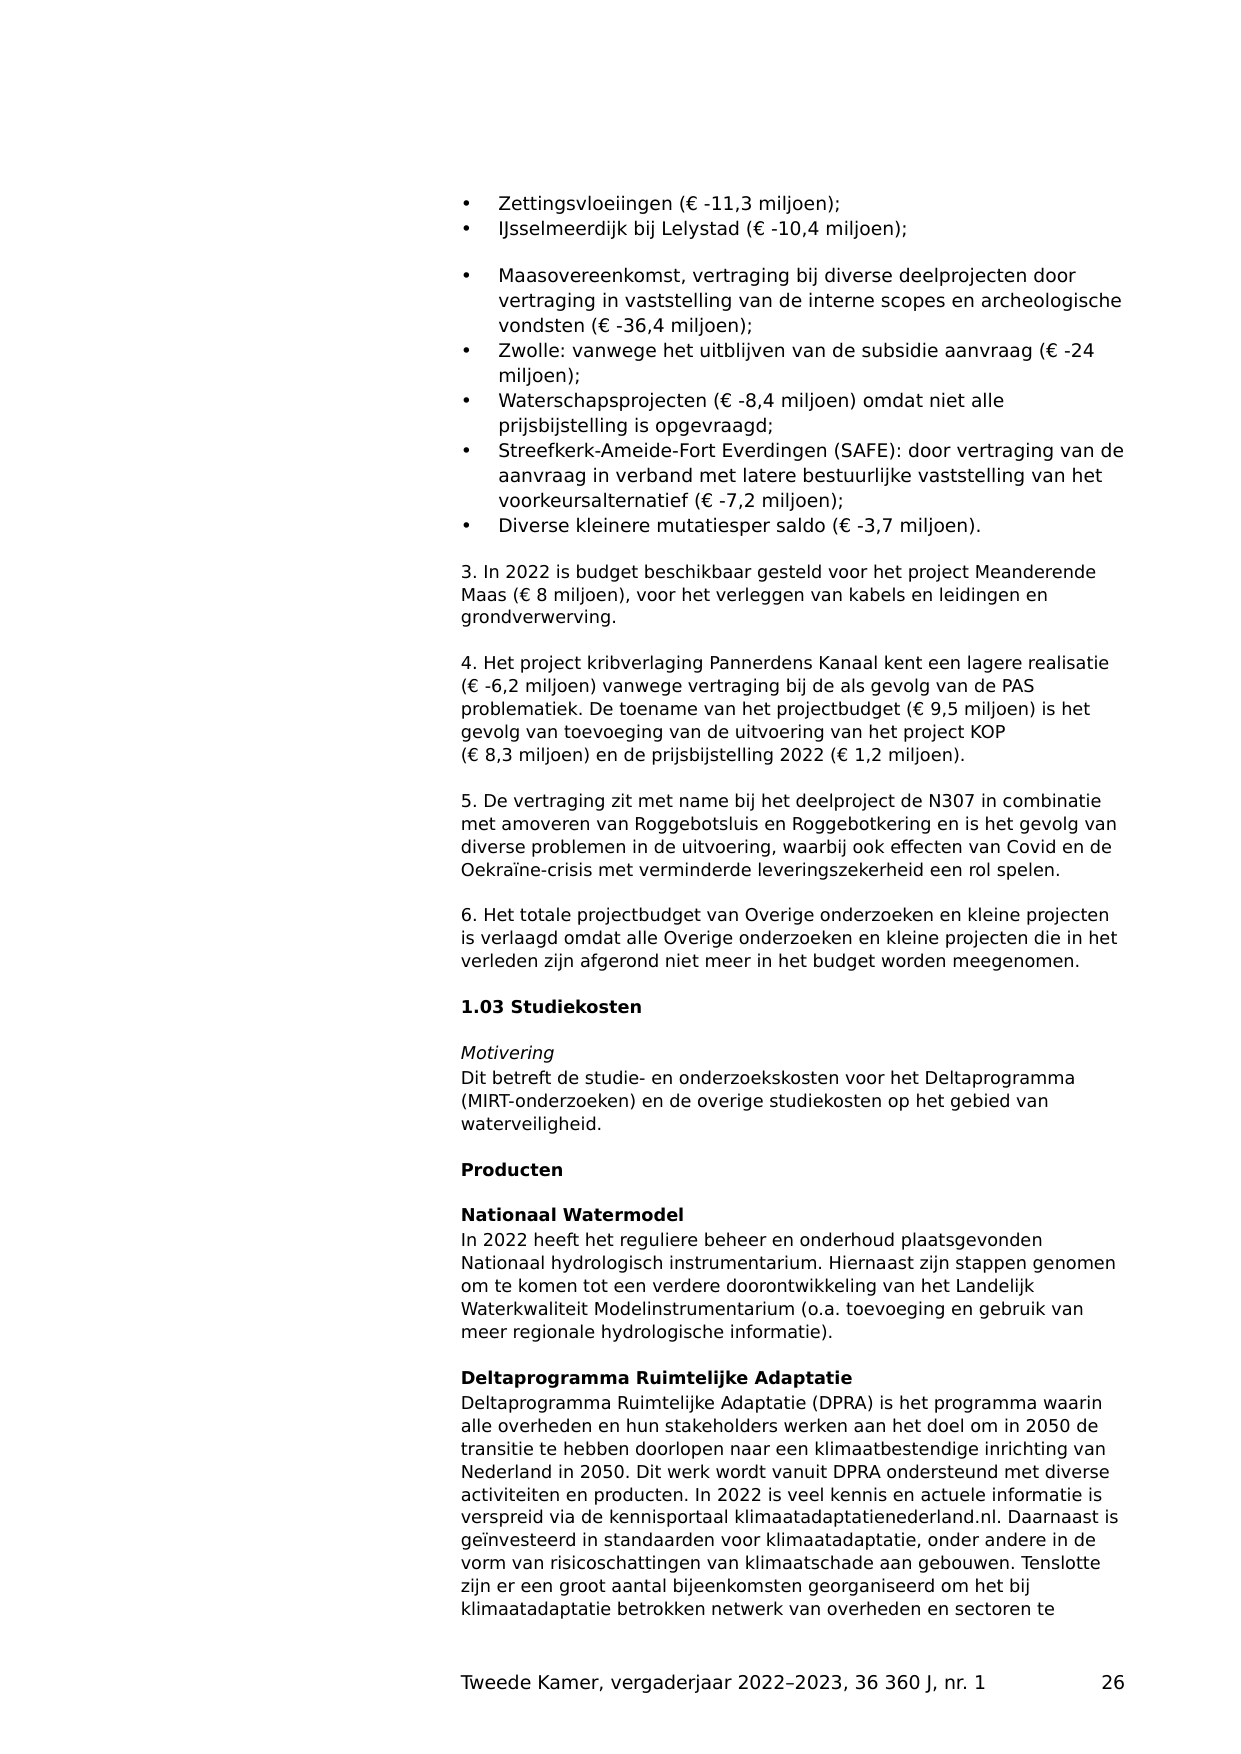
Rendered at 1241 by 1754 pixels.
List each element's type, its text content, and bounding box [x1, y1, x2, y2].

text 3. In 2022 is budget beschikbaar gesteld voor het project Meanderende Maas (€ 8 miljoen), voor het verleggen van kabels en leidingen en grondverwerving. [461, 560, 1125, 628]
text 6. Het totale projectbudget van Overige onderzoeken en kleine projecten is verlaagd omdat alle Overige onderzoeken en kleine projecten die in het verleden zijn afgerond niet meer in het budget worden meegenomen. [461, 903, 1125, 972]
text Nationaal Watermodel [461, 1203, 1125, 1226]
list Diverse kleinere mutatiesper saldo (€ -3,7 miljoen). [461, 513, 1125, 538]
list Zettingsvloeiingen (€ -11,3 miljoen); [461, 191, 1125, 216]
text 4. Het project kribverlaging Pannerdens Kanaal kent een lagere realisatie (€ -6,2 miljoen) vanwege vertraging bij de als gevolg van de PAS problematiek. De toename van het projectbudget (€ 9,5 miljoen) is het gevolg van toevoeging van de uitvoering van het project KOP (€ 8,3 miljoen) en de prijsbijstelling 2022 (€ 1,2 miljoen). [461, 651, 1125, 766]
text 5. De vertraging zit met name bij het deelproject de N307 in combinatie met amoveren van Roggebotsluis en Roggebotkering en is het gevolg van diverse problemen in de uitvoering, waarbij ook effecten van Covid en de Oekraïne-crisis met verminderde leveringszekerheid een rol spelen. [461, 789, 1125, 881]
text Producten [461, 1158, 1125, 1181]
list Zwolle: vanwege het uitblijven van de subsidie aanvraag (€ -24 miljoen); [461, 338, 1125, 388]
list Maasovereenkomst, vertraging bij diverse deelprojecten door vertraging in vaststelling van de interne scopes en archeologische vondsten (€ -36,4 miljoen); [461, 263, 1125, 338]
text Dit betreft de studie- en onderzoekskosten voor het Deltaprogramma (MIRT-onderzoeken) en de overige studiekosten op het gebied van waterveiligheid. [461, 1066, 1125, 1135]
list IJsselmeerdijk bij Lelystad (€ -10,4 miljoen); [461, 216, 1125, 241]
list Waterschapsprojecten (€ -8,4 miljoen) omdat niet alle prijsbijstelling is opgevraagd; [461, 388, 1125, 438]
list Streefkerk-Ameide-Fort Everdingen (SAFE): door vertraging van de aanvraag in verband met latere bestuurlijke vaststelling van het voorkeursalternatief (€ -7,2 miljoen); [461, 438, 1125, 513]
text In 2022 heeft het reguliere beheer en onderhoud plaatsgevonden Nationaal hydrologisch instrumentarium. Hiernaast zijn stappen genomen om te komen tot een verdere doorontwikkeling van het Landelijk Waterkwaliteit Modelinstrumentarium (o.a. toevoeging en gebruik van meer regionale hydrologische informatie). [461, 1228, 1125, 1343]
text Deltaprogramma Ruimtelijke Adaptatie (DPRA) is het programma waarin alle overheden en hun stakeholders werken aan het doel om in 2050 de transitie te hebben doorlopen naar een klimaatbestendige inrichting van Nederland in 2050. Dit werk wordt vanuit DPRA ondersteund met diverse activiteiten en producten. In 2022 is veel kennis en actuele informatie is verspreid via de kennisportaal klimaatadaptatienederland.nl. Daarnaast is geïnvesteerd in standaarden voor klimaatadaptatie, onder andere in de vorm van risicoschattingen van klimaatschade aan gebouwen. Tenslotte zijn er een groot aantal bijeenkomsten georganiseerd om het bij klimaatadaptatie betrokken netwerk van overheden en sectoren te [461, 1391, 1125, 1620]
text Motivering [461, 1041, 1125, 1064]
text 1.03 Studiekosten [461, 995, 1125, 1018]
text Deltaprogramma Ruimtelijke Adaptatie [461, 1366, 1125, 1389]
